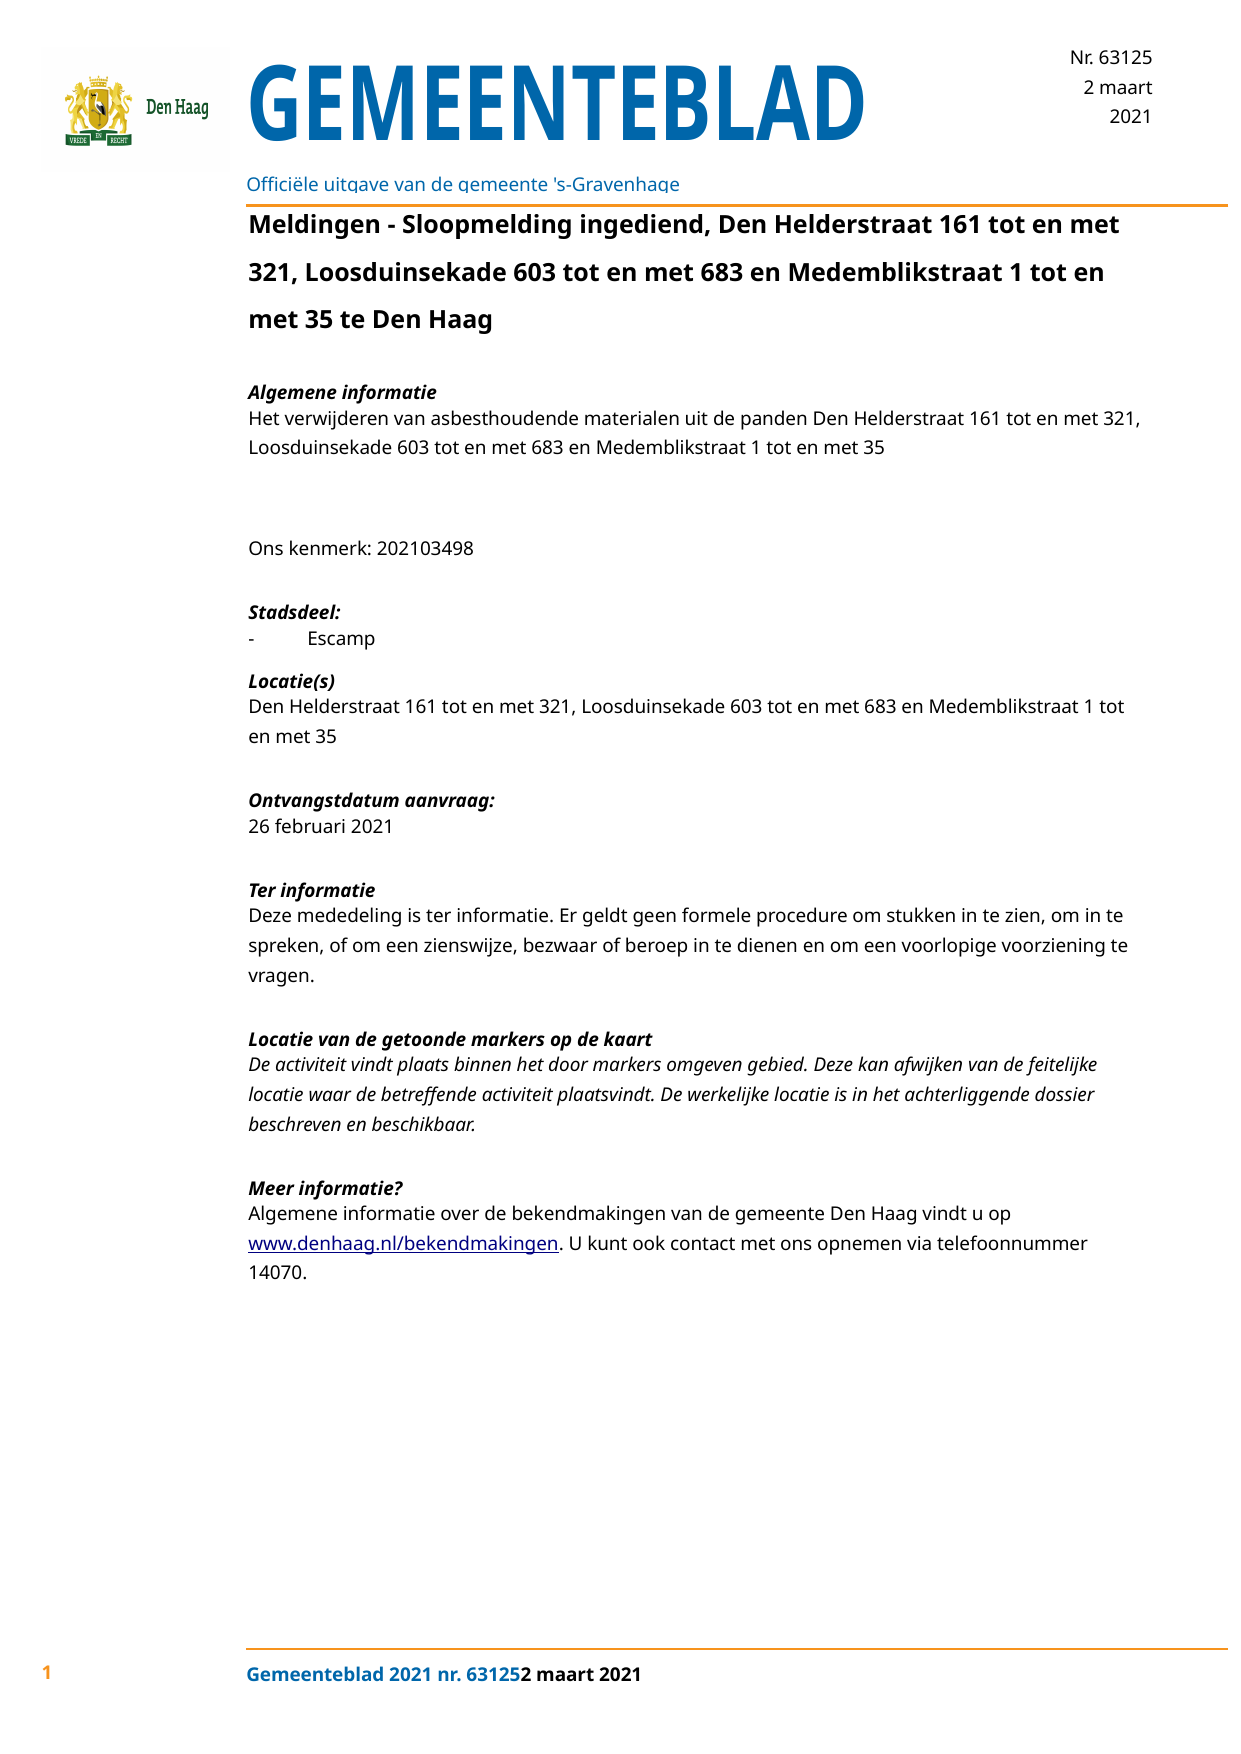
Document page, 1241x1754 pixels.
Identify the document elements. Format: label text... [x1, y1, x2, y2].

text Deze mededeling is ter informatie. Er geldt geen formele procedure om stukken in te zien, om in te spreken, of om een zienswijze, bezwaar of beroep in te dienen en om een voorlopige voorziening te vragen. [248, 903, 1152, 988]
text Stadsdeel: [248, 599, 1152, 625]
text Locatie van de getoonde markers op de kaart [248, 1026, 1152, 1052]
text 26 februari 2021 [248, 813, 1152, 839]
picture [41, 47, 231, 172]
text Meldingen - Sloopmelding ingediend, Den Helderstraat 161 tot en met 321, Loosduinsekade 603 tot en met 683 en Medemblikstraat 1 tot en met 35 te Den Haag [248, 207, 1152, 336]
text Meer informatie? [248, 1175, 1152, 1200]
text Ons kenmerk: 202103498 [248, 535, 1152, 561]
text Algemene informatie [248, 379, 1152, 405]
text Locatie(s) [248, 668, 1152, 694]
text De activiteit vindt plaats binnen het door markers omgeven gebied. Deze kan afwijken van de feitelijke locatie waar de betreffende activiteit plaatsvindt. De werkelijke locatie is in het achterliggende dossier beschreven en beschikbaar. [248, 1052, 1152, 1136]
list Escamp [248, 625, 1152, 651]
text Algemene informatie over de bekendmakingen van de gemeente Den Haag vindt u op www.denhaag.nl/bekendmakingen. U kunt ook contact met ons opnemen via telefoonnummer 14070. [248, 1200, 1152, 1285]
text Den Helderstraat 161 tot en met 321, Loosduinsekade 603 tot en met 683 en Medemblikstraat 1 tot en met 35 [248, 694, 1152, 749]
text Het verwijderen van asbesthoudende materialen uit de panden Den Helderstraat 161 tot en met 321, Loosduinsekade 603 tot en met 683 en Medemblikstraat 1 tot en met 35 [248, 405, 1152, 460]
text Ter informatie [248, 877, 1152, 903]
text Ontvangstdatum aanvraag: [248, 787, 1152, 813]
